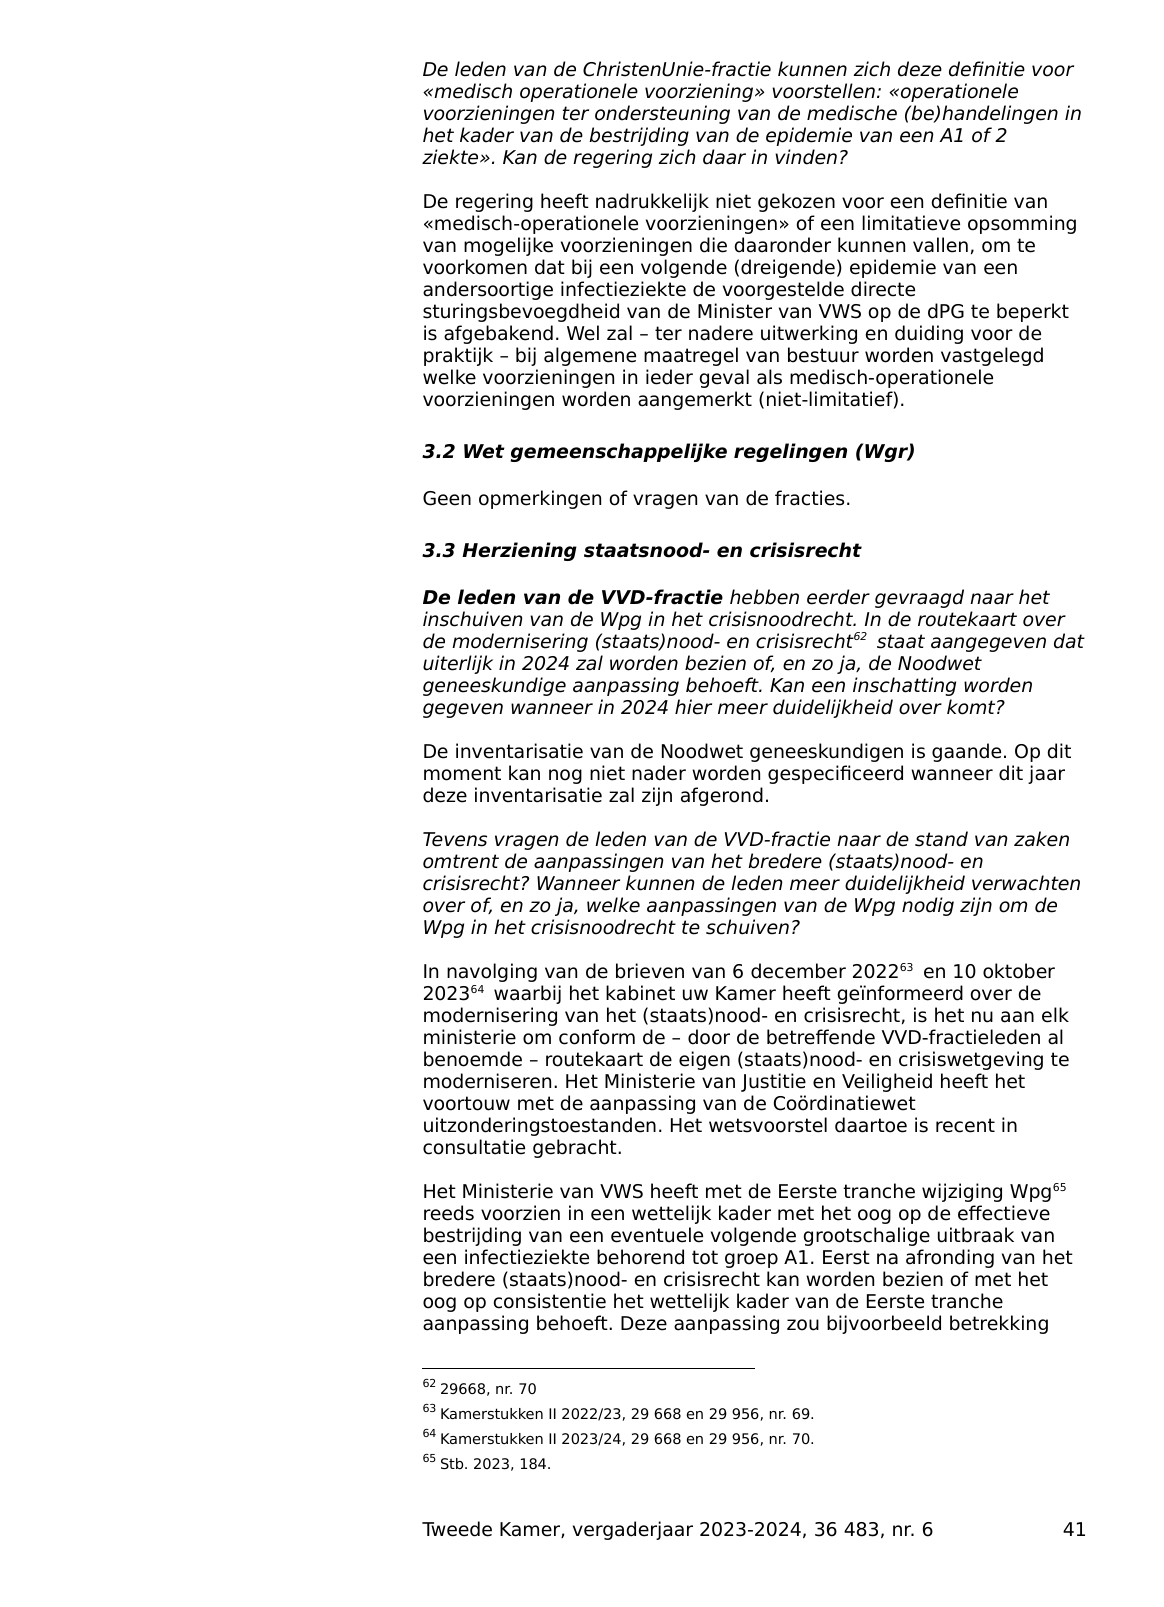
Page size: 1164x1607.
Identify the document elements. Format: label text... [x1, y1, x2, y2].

text In navolging van de brieven van 6 december 2022 en 10 oktober 2023 waarbij het kabinet uw Kamer heeft geïnformeerd over de modernisering van het (staats)nood- en crisisrecht, is het nu aan elk ministerie om conform de – door de betreffende VVD-fractieleden al benoemde – routekaart de eigen (staats)nood- en crisiswetgeving te moderniseren. Het Ministerie van Justitie en Veiligheid heeft het voortouw met de aanpassing van de Coördinatiewet uitzonderingstoestanden. Het wetsvoorstel daartoe is recent in consultatie gebracht. [422, 961, 1087, 1159]
text De regering heeft nadrukkelijk niet gekozen voor een definitie van «medisch-operationele voorzieningen» of een limitatieve opsomming van mogelijke voorzieningen die daaronder kunnen vallen, om te voorkomen dat bij een volgende (dreigende) epidemie van een andersoortige infectieziekte de voorgestelde directe sturingsbevoegdheid van de Minister van VWS op de dPG te beperkt is afgebakend. Wel zal – ter nadere uitwerking en duiding voor de praktijk – bij algemene maatregel van bestuur worden vastgelegd welke voorzieningen in ieder geval als medisch-operationele voorzieningen worden aangemerkt (niet-limitatief). [422, 191, 1087, 411]
text Kamerstukken II 2023/24, 29 668 en 29 956, nr. 70. [422, 1427, 1087, 1449]
subtitle 3.2 Wet gemeenschappelijke regelingen (Wgr) [422, 441, 1087, 463]
text Tevens vragen de leden van de VVD-fractie naar de stand van zaken omtrent de aanpassingen van het bredere (staats)nood- en crisisrecht? Wanneer kunnen de leden meer duidelijkheid verwachten over of, en zo ja, welke aanpassingen van de Wpg nodig zijn om de Wpg in het crisisnoodrecht te schuiven? [422, 829, 1087, 939]
text Het Ministerie van VWS heeft met de Eerste tranche wijziging Wpg reeds voorzien in een wettelijk kader met het oog op de effectieve bestrijding van een eventuele volgende grootschalige uitbraak van een infectieziekte behorend tot groep A1. Eerst na afronding van het bredere (staats)nood- en crisisrecht kan worden bezien of met het oog op consistentie het wettelijk kader van de Eerste tranche aanpassing behoeft. Deze aanpassing zou bijvoorbeeld betrekking [422, 1181, 1087, 1335]
text De inventarisatie van de Noodwet geneeskundigen is gaande. Op dit moment kan nog niet nader worden gespecificeerd wanneer dit jaar deze inventarisatie zal zijn afgerond. [422, 741, 1087, 807]
text De leden van de ChristenUnie-fractie kunnen zich deze definitie voor «medisch operationele voorziening» voorstellen: «operationele voorzieningen ter ondersteuning van de medische (be)handelingen in het kader van de bestrijding van de epidemie van een A1 of 2 ziekte». Kan de regering zich daar in vinden? [422, 59, 1087, 169]
subtitle 3.3 Herziening staatsnood- en crisisrecht [422, 540, 1087, 562]
text Stb. 2023, 184. [422, 1452, 1087, 1474]
text Geen opmerkingen of vragen van de fracties. [422, 488, 1087, 510]
text 29668, nr. 70 [422, 1377, 1087, 1399]
text Kamerstukken II 2022/23, 29 668 en 29 956, nr. 69. [422, 1402, 1087, 1424]
text De leden van de VVD-fractie hebben eerder gevraagd naar het inschuiven van de Wpg in het crisisnoodrecht. In de routekaart over de modernisering (staats)nood- en crisisrecht staat aangegeven dat uiterlijk in 2024 zal worden bezien of, en zo ja, de Noodwet geneeskundige aanpassing behoeft. Kan een inschatting worden gegeven wanneer in 2024 hier meer duidelijkheid over komt? [422, 587, 1087, 719]
